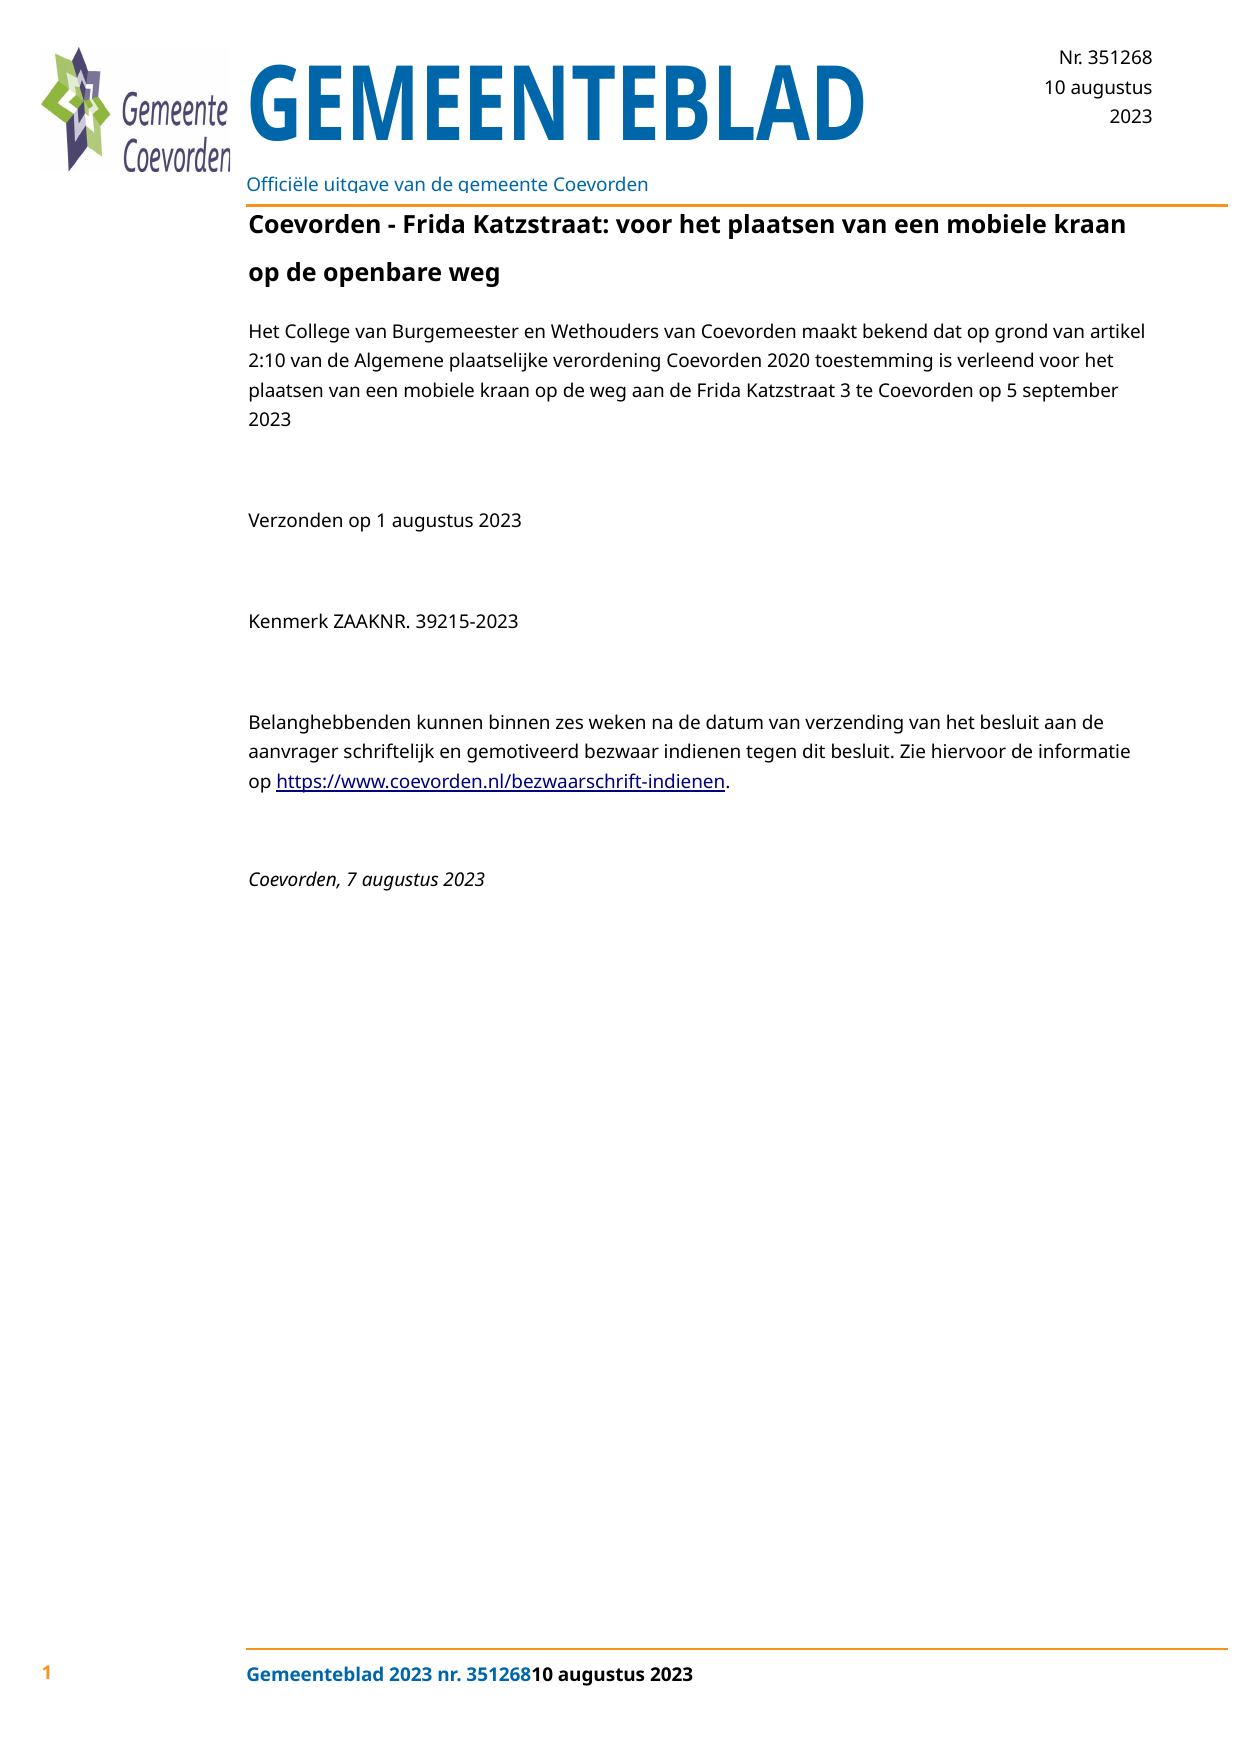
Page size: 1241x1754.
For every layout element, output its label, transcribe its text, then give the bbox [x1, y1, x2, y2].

text Belanghebbenden kunnen binnen zes weken na de datum van verzending van het besluit aan de aanvrager schriftelijk en gemotiveerd bezwaar indienen tegen dit besluit. Zie hiervoor de informatie op https://www.coevorden.nl/bezwaarschrift-indienen. [248, 709, 1152, 794]
text Het College van Burgemeester en Wethouders van Coevorden maakt bekend dat op grond van artikel 2:10 van de Algemene plaatselijke verordening Coevorden 2020 toestemming is verleend voor het plaatsen van een mobiele kraan op de weg aan de Frida Katzstraat 3 te Coevorden op 5 september 2023 [248, 318, 1152, 432]
picture [41, 47, 231, 172]
text Coevorden - Frida Katzstraat: voor het plaatsen van een mobiele kraan op de openbare weg [248, 207, 1152, 288]
text Coevorden, 7 augustus 2023 [248, 867, 1152, 892]
text Kenmerk ZAAKNR. 39215-2023 [248, 608, 1152, 634]
text Verzonden op 1 augustus 2023 [248, 507, 1152, 533]
